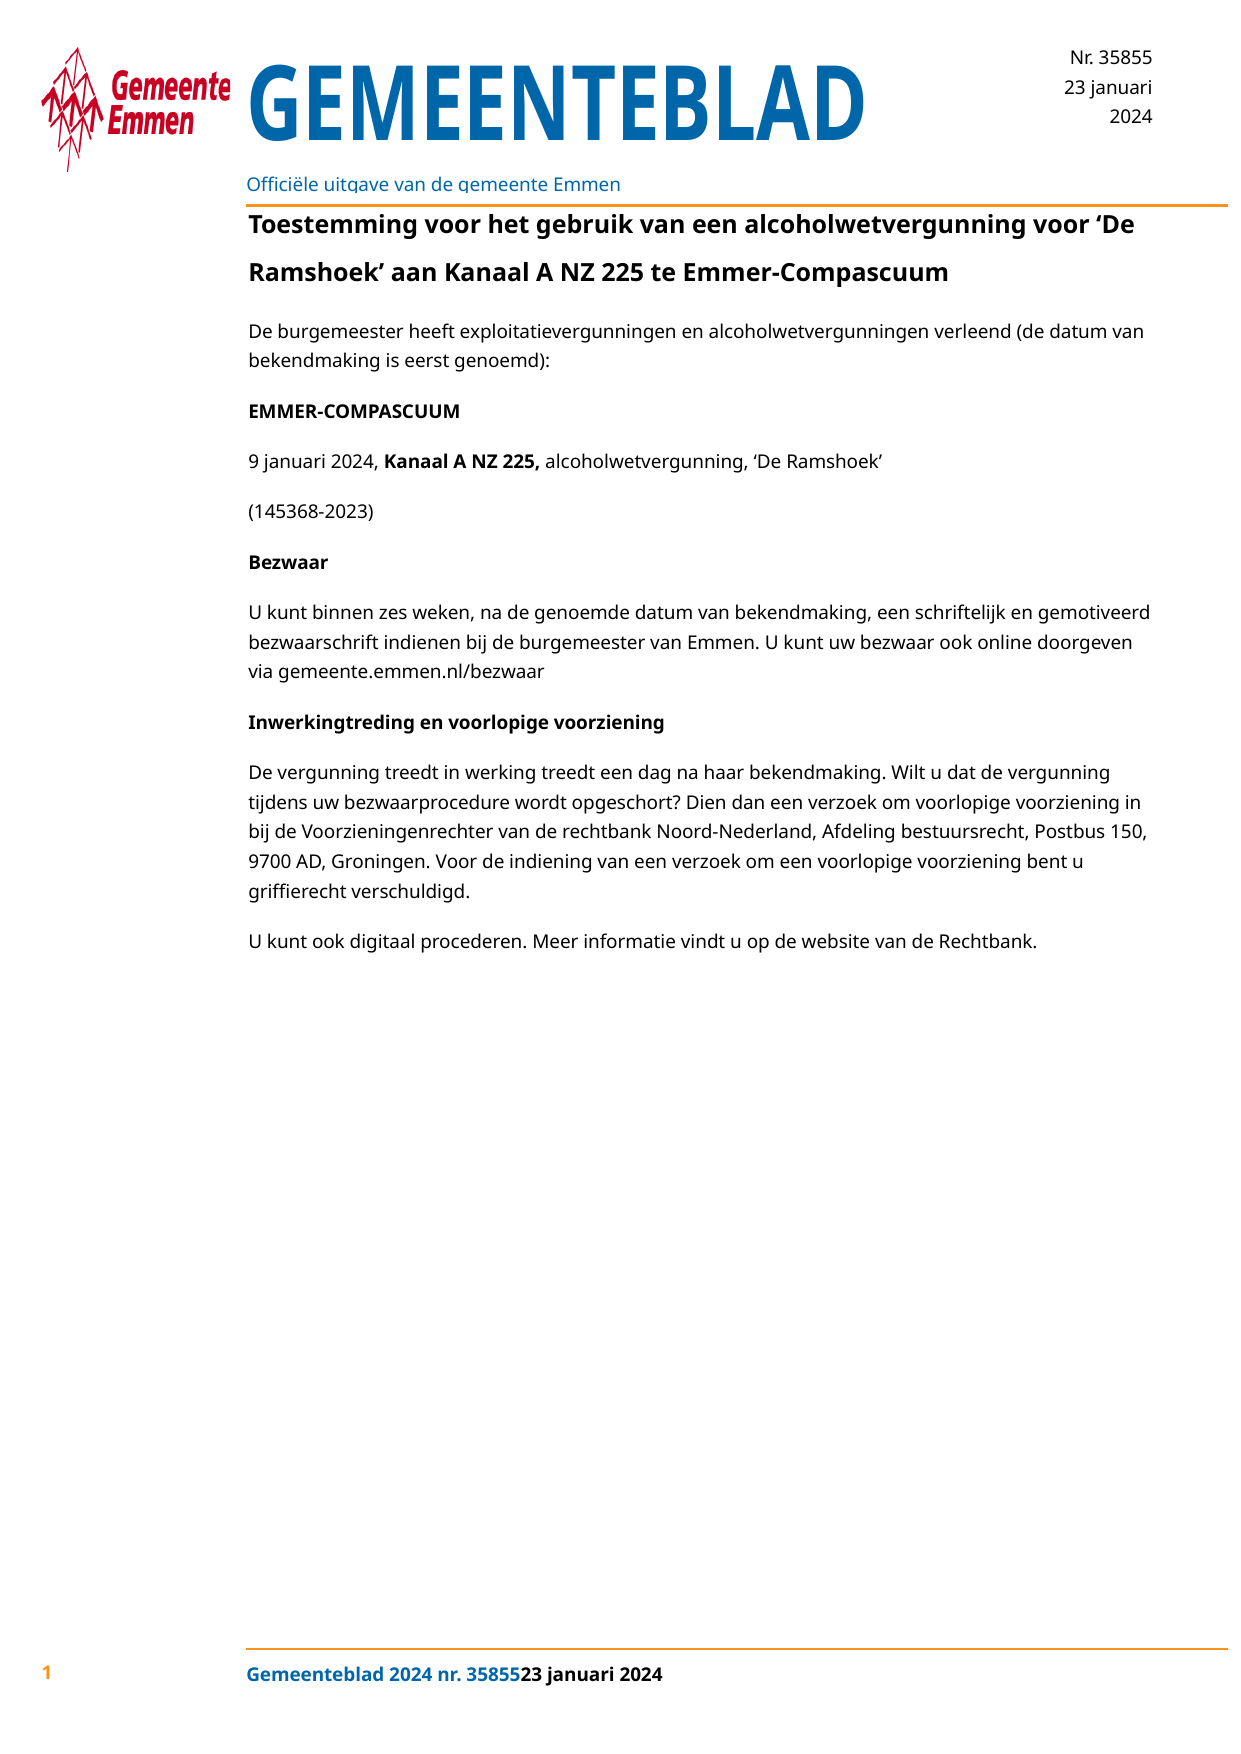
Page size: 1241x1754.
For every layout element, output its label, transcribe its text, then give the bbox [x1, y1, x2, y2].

text EMMER-COMPASCUUM [248, 398, 1152, 424]
text U kunt ook digitaal procederen. Meer informatie vindt u op de website van de Rechtbank. [248, 928, 1152, 954]
text Inwerkingtreding en voorlopige voorziening [248, 709, 1152, 735]
text De burgemeester heeft exploitatievergunningen en alcoholwetvergunningen verleend (de datum van bekendmaking is eerst genoemd): [248, 318, 1152, 373]
text 9 januari 2024, Kanaal A NZ 225, alcoholwetvergunning, ‘De Ramshoek’ [248, 448, 1152, 474]
text U kunt binnen zes weken, na de genoemde datum van bekendmaking, een schriftelijk en gemotiveerd bezwaarschrift indienen bij de burgemeester van Emmen. U kunt uw bezwaar ook online doorgeven via gemeente.emmen.nl/bezwaar [248, 599, 1152, 684]
text Bezwaar [248, 549, 1152, 575]
text Toestemming voor het gebruik van een alcoholwetvergunning voor ‘De Ramshoek’ aan Kanaal A NZ 225 te Emmer-Compascuum [248, 207, 1152, 288]
text De vergunning treedt in werking treedt een dag na haar bekendmaking. Wilt u dat de vergunning tijdens uw bezwaarprocedure wordt opgeschort? Dien dan een verzoek om voorlopige voorziening in bij de Voorzieningenrechter van de rechtbank Noord-Nederland, Afdeling bestuursrecht, Postbus 150, 9700 AD, Groningen. Voor de indiening van een verzoek om een voorlopige voorziening bent u griffierecht verschuldigd. [248, 759, 1152, 904]
picture [41, 47, 231, 172]
text (145368-2023) [248, 499, 1152, 524]
